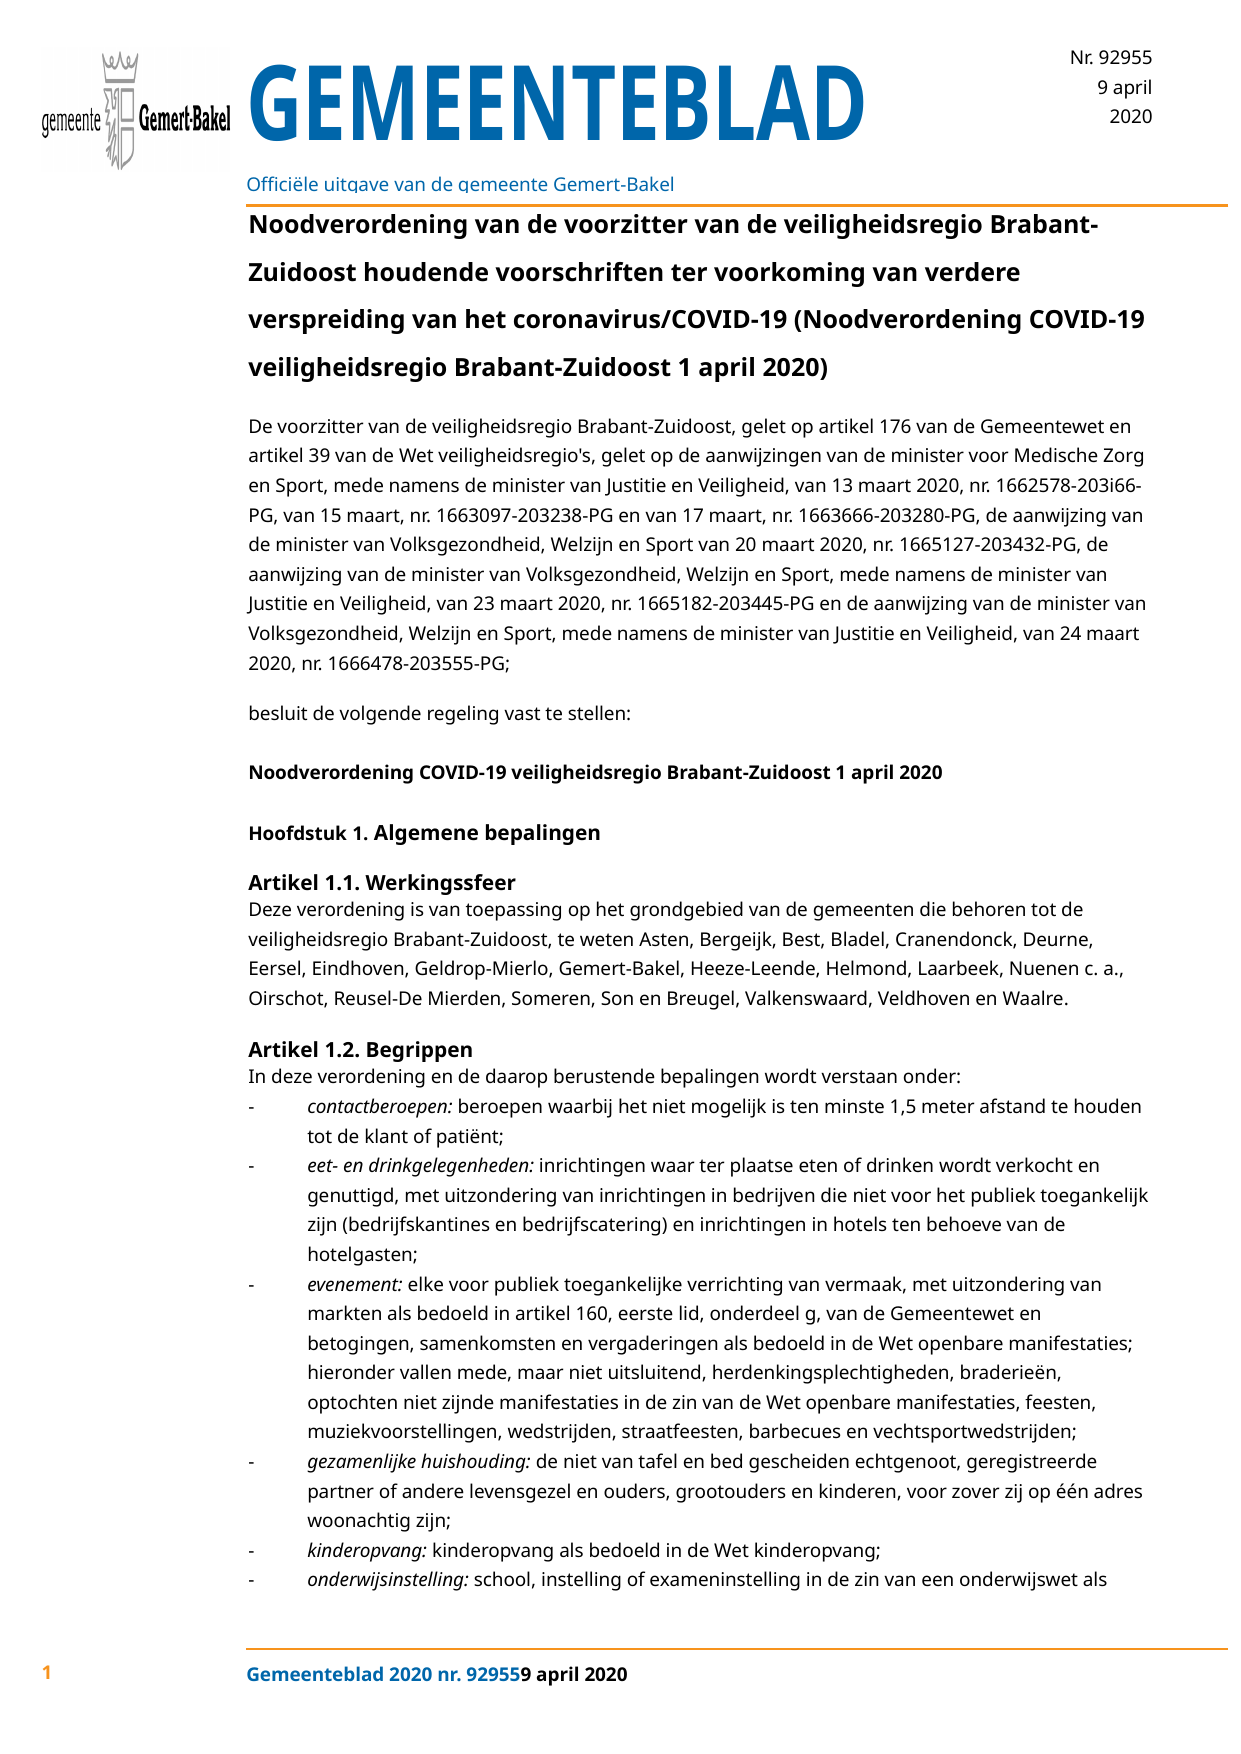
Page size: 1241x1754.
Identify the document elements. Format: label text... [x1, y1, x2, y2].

text Deze verordening is van toepassing op het grondgebied van de gemeenten die behoren tot de veiligheidsregio Brabant-Zuidoost, te weten Asten, Bergeijk, Best, Bladel, Cranendonck, Deurne, Eersel, Eindhoven, Geldrop-Mierlo, Gemert-Bakel, Heeze-Leende, Helmond, Laarbeek, Nuenen c. a., Oirschot, Reusel-De Mierden, Someren, Son en Breugel, Valkenswaard, Veldhoven en Waalre. [248, 896, 1152, 1011]
list evenement: elke voor publiek toegankelijke verrichting van vermaak, met uitzondering van markten als bedoeld in artikel 160, eerste lid, onderdeel g, van de Gemeentewet en betogingen, samenkomsten en vergaderingen als bedoeld in de Wet openbare manifestaties; hieronder vallen mede, maar niet uitsluitend, herdenkingsplechtigheden, braderieën, optochten niet zijnde manifestaties in de zin van de Wet openbare manifestaties, feesten, muziekvoorstellingen, wedstrijden, straatfeesten, barbecues en vechtsportwedstrijden; [248, 1271, 1152, 1444]
text In deze verordening en de daarop berustende bepalingen wordt verstaan onder: [248, 1064, 1152, 1089]
list eet- en drinkgelegenheden: inrichtingen waar ter plaatse eten of drinken wordt verkocht en genuttigd, met uitzondering van inrichtingen in bedrijven die niet voor het publiek toegankelijk zijn (bedrijfskantines en bedrijfscatering) en inrichtingen in hotels ten behoeve van de hotelgasten; [248, 1152, 1152, 1267]
text Noodverordening van de voorzitter van de veiligheidsregio Brabant-Zuidoost houdende voorschriften ter voorkoming van verdere verspreiding van het coronavirus/COVID-19 (Noodverordening COVID-19 veiligheidsregio Brabant-Zuidoost 1 april 2020) [248, 207, 1152, 384]
text Artikel 1.1. Werkingssfeer [248, 868, 1152, 896]
list contactberoepen: beroepen waarbij het niet mogelijk is ten minste 1,5 meter afstand te houden tot de klant of patiënt; [248, 1093, 1152, 1149]
text Artikel 1.2. Begrippen [248, 1035, 1152, 1064]
list gezamenlijke huishouding: de niet van tafel en bed gescheiden echtgenoot, geregistreerde partner of andere levensgezel en ouders, grootouders en kinderen, voor zover zij op één adres woonachtig zijn; [248, 1448, 1152, 1533]
text Noodverordening COVID-19 veiligheidsregio Brabant-Zuidoost 1 april 2020 [248, 759, 1152, 785]
list onderwijsinstelling: school, instelling of exameninstelling in de zin van een onderwijswet als [248, 1567, 1152, 1592]
picture [41, 47, 231, 172]
text Hoofdstuk 1. Algemene bepalingen [248, 818, 1152, 847]
text De voorzitter van de veiligheidsregio Brabant-Zuidoost, gelet op artikel 176 van de Gemeentewet en artikel 39 van de Wet veiligheidsregio's, gelet op de aanwijzingen van de minister voor Medische Zorg en Sport, mede namens de minister van Justitie en Veiligheid, van 13 maart 2020, nr. 1662578-203i66-PG, van 15 maart, nr. 1663097-203238-PG en van 17 maart, nr. 1663666-203280-PG, de aanwijzing van de minister van Volksgezondheid, Welzijn en Sport van 20 maart 2020, nr. 1665127-203432-PG, de aanwijzing van de minister van Volksgezondheid, Welzijn en Sport, mede namens de minister van Justitie en Veiligheid, van 23 maart 2020, nr. 1665182-203445-PG en de aanwijzing van de minister van Volksgezondheid, Welzijn en Sport, mede namens de minister van Justitie en Veiligheid, van 24 maart 2020, nr. 1666478-203555-PG; [248, 413, 1152, 676]
list kinderopvang: kinderopvang als bedoeld in de Wet kinderopvang; [248, 1537, 1152, 1563]
text besluit de volgende regeling vast te stellen: [248, 700, 1152, 726]
